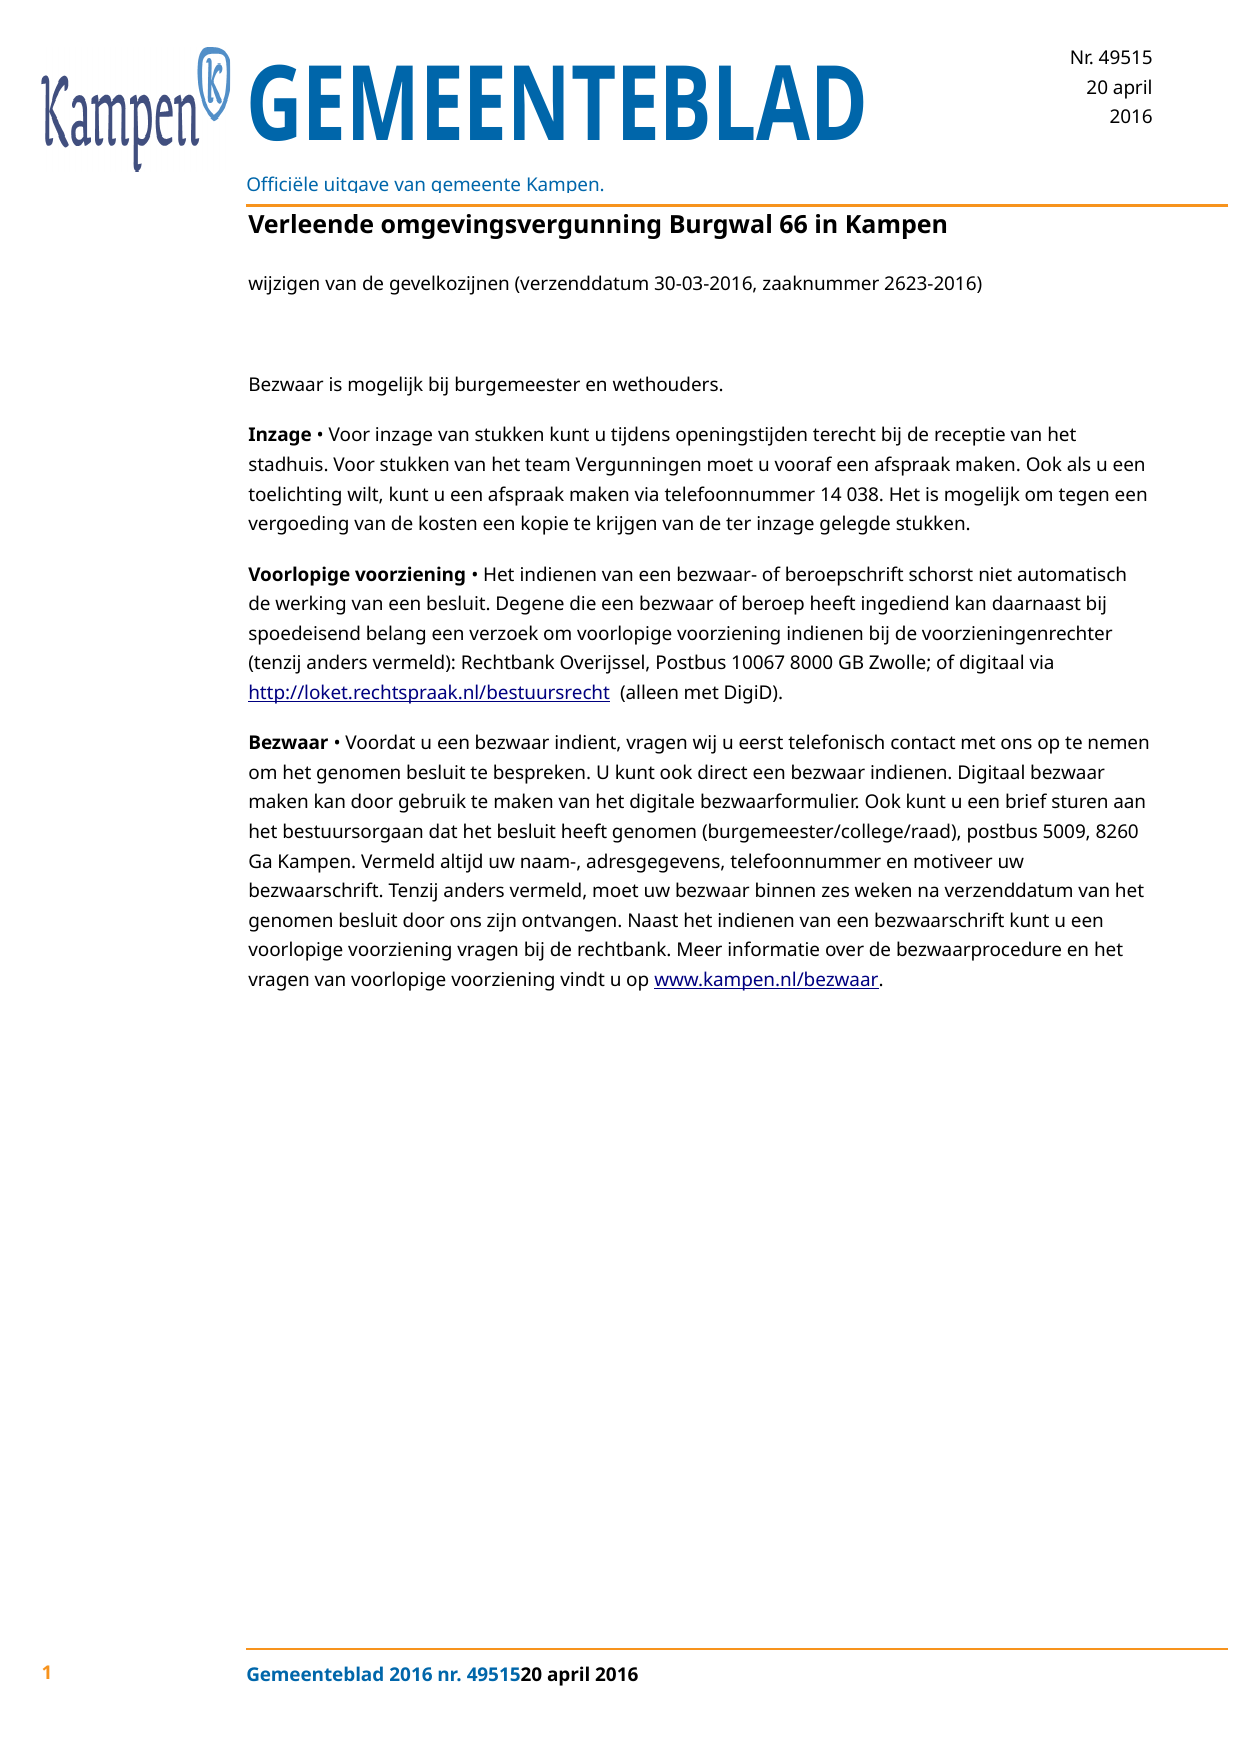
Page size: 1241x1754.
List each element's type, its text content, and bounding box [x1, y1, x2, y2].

text wijzigen van de gevelkozijnen (verzenddatum 30-03-2016, zaaknummer 2623-2016) [248, 270, 1152, 296]
picture [41, 47, 231, 172]
text Voorlopige voorziening • Het indienen van een bezwaar- of beroepschrift schorst niet automatisch de werking van een besluit. Degene die een bezwaar of beroep heeft ingediend kan daarnaast bij spoedeisend belang een verzoek om voorlopige voorziening indienen bij de voorzieningenrechter (tenzij anders vermeld): Rechtbank Overijssel, Postbus 10067 8000 GB Zwolle; of digitaal via http://loket.rechtspraak.nl/bestuursrecht (alleen met DigiD). [248, 561, 1152, 705]
text Bezwaar • Voordat u een bezwaar indient, vragen wij u eerst telefonisch contact met ons op te nemen om het genomen besluit te bespreken. U kunt ook direct een bezwaar indienen. Digitaal bezwaar maken kan door gebruik te maken van het digitale bezwaarformulier. Ook kunt u een brief sturen aan het bestuursorgaan dat het besluit heeft genomen (burgemeester/college/raad), postbus 5009, 8260 Ga Kampen. Vermeld altijd uw naam-, adresgegevens, telefoonnummer en motiveer uw bezwaarschrift. Tenzij anders vermeld, moet uw bezwaar binnen zes weken na verzenddatum van het genomen besluit door ons zijn ontvangen. Naast het indienen van een bezwaarschrift kunt u een voorlopige voorziening vragen bij de rechtbank. Meer informatie over de bezwaarprocedure en het vragen van voorlopige voorziening vindt u op www.kampen.nl/bezwaar. [248, 729, 1152, 992]
text Inzage • Voor inzage van stukken kunt u tijdens openingstijden terecht bij de receptie van het stadhuis. Voor stukken van het team Vergunningen moet u vooraf een afspraak maken. Ook als u een toelichting wilt, kunt u een afspraak maken via telefoonnummer 14 038. Het is mogelijk om tegen een vergoeding van de kosten een kopie te krijgen van de ter inzage gelegde stukken. [248, 422, 1152, 536]
text Verleende omgevingsvergunning Burgwal 66 in Kampen [248, 207, 1152, 241]
text Bezwaar is mogelijk bij burgemeester en wethouders. [248, 371, 1152, 397]
